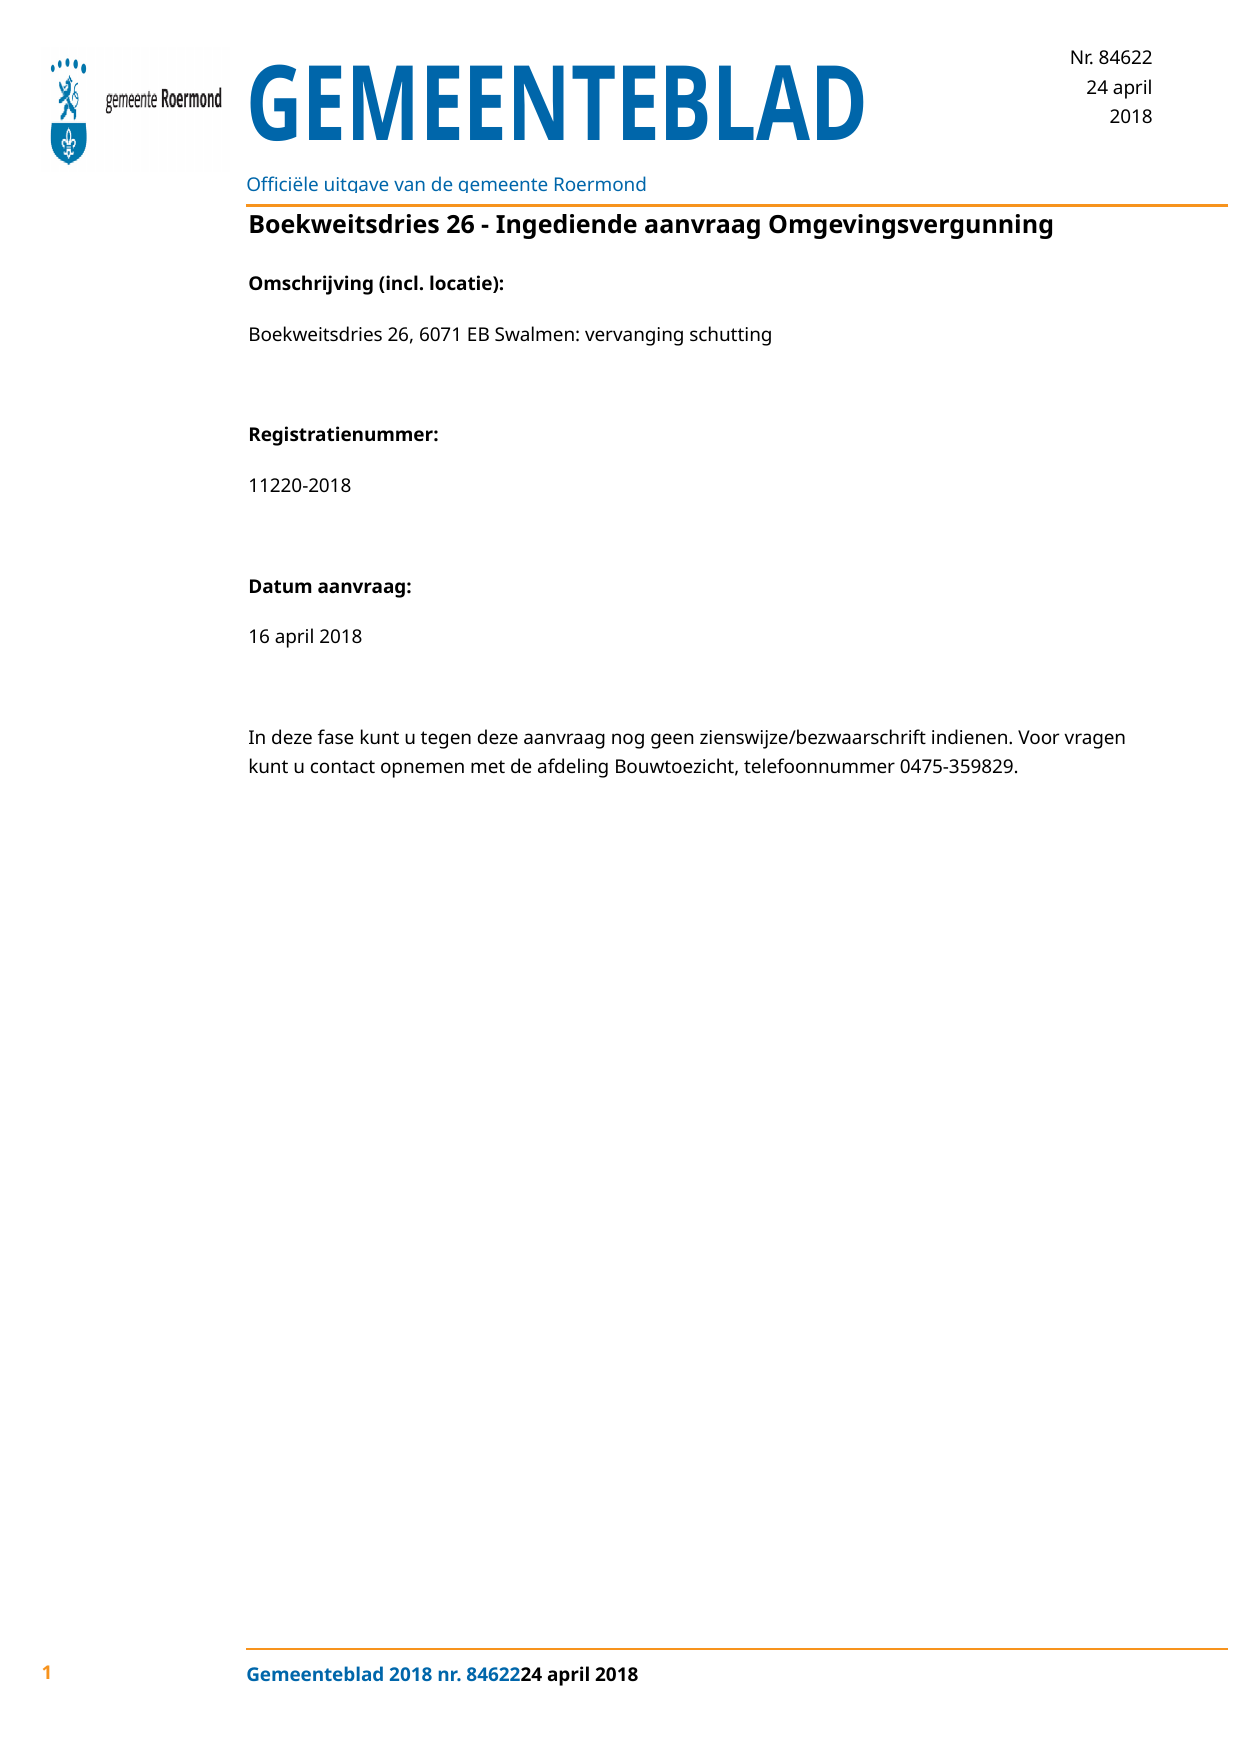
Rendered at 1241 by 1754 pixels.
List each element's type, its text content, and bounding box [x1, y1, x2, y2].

text In deze fase kunt u tegen deze aanvraag nog geen zienswijze/bezwaarschrift indienen. Voor vragen kunt u contact opnemen met de afdeling Bouwtoezicht, telefoonnummer 0475-359829. [248, 724, 1152, 779]
text 16 april 2018 [248, 623, 1152, 649]
picture [41, 47, 231, 172]
text Omschrijving (incl. locatie): [248, 270, 1152, 296]
text Boekweitsdries 26 - Ingediende aanvraag Omgevingsvergunning [248, 207, 1152, 241]
text Boekweitsdries 26, 6071 EB Swalmen: vervanging schutting [248, 321, 1152, 346]
text Registratienummer: [248, 422, 1152, 447]
text 11220-2018 [248, 472, 1152, 498]
text Datum aanvraag: [248, 573, 1152, 598]
